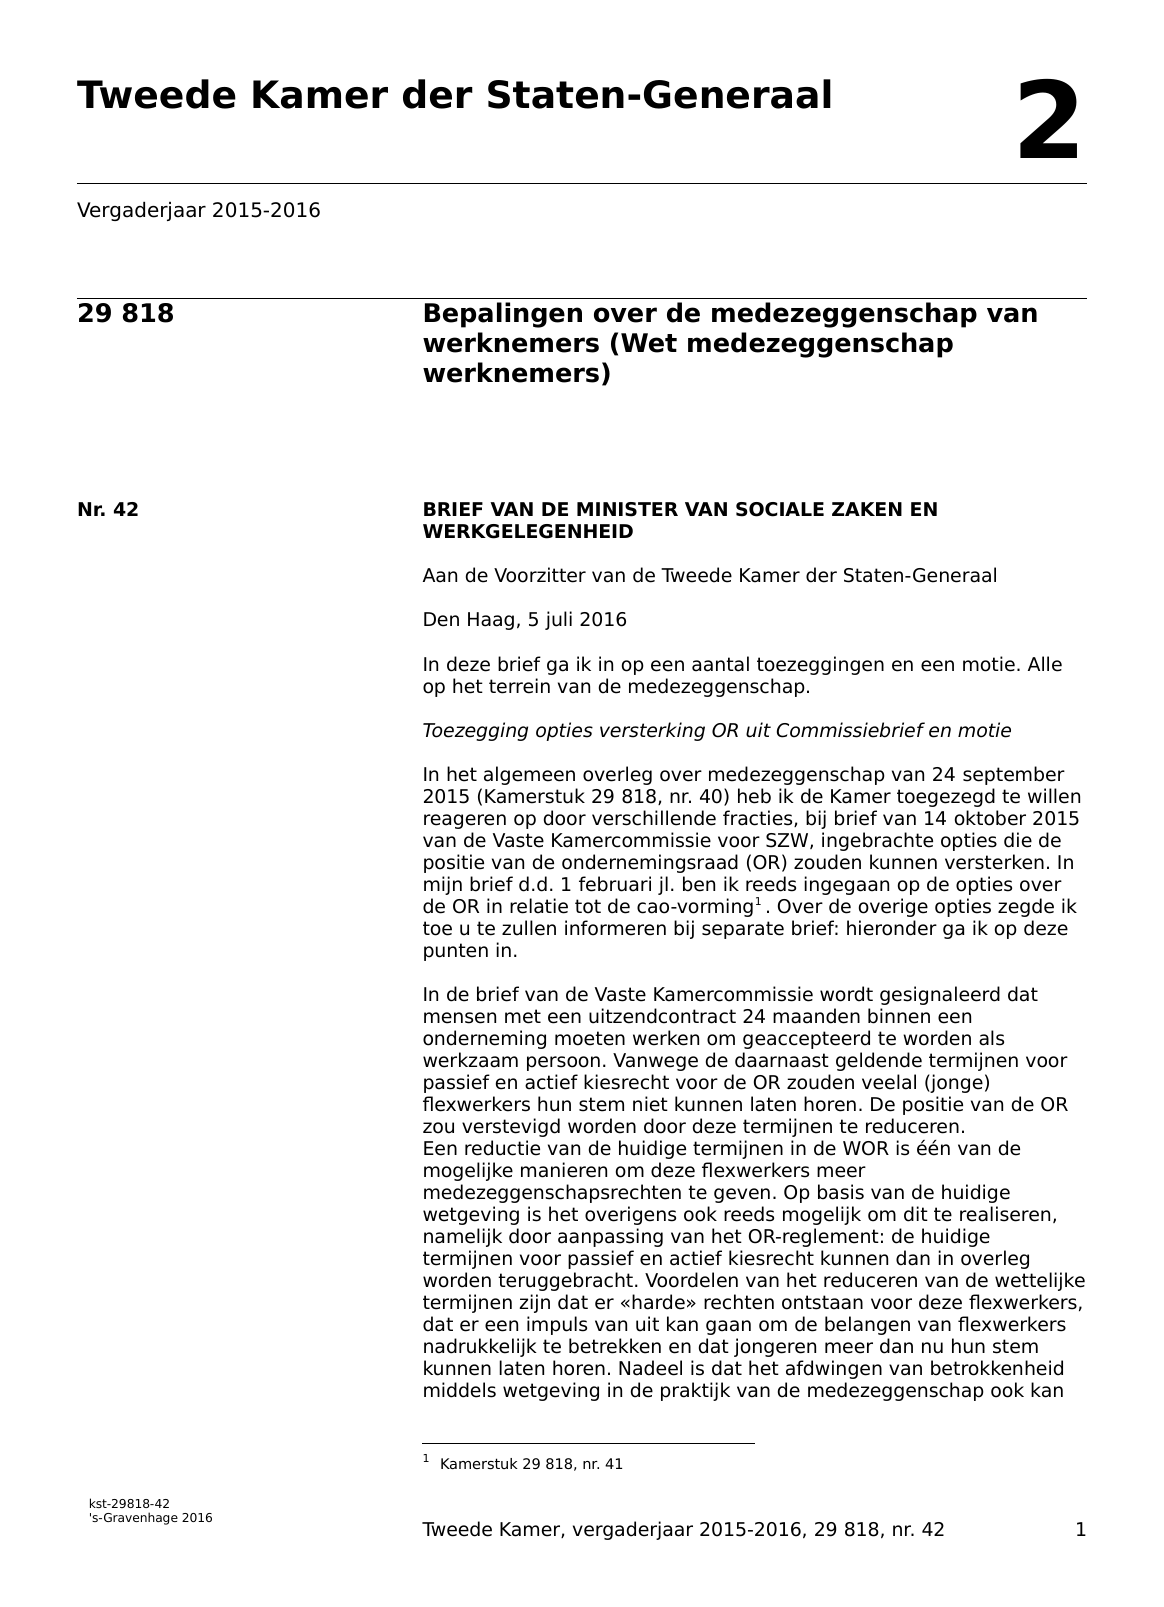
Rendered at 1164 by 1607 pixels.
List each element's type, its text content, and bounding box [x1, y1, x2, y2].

text Den Haag, 5 juli 2016 [422, 609, 1087, 631]
text kst-29818-42 [88, 1497, 323, 1511]
text 's-Gravenhage 2016 [88, 1511, 323, 1525]
text In de brief van de Vaste Kamercommissie wordt gesignaleerd dat mensen met een uitzendcontract 24 maanden binnen een onderneming moeten werken om geaccepteerd te worden als werkzaam persoon. Vanwege de daarnaast geldende termijnen voor passief en actief kiesrecht voor de OR zouden veelal (jonge) flexwerkers hun stem niet kunnen laten horen. De positie van de OR zou verstevigd worden door deze termijnen te reduceren. [422, 984, 1087, 1138]
text In deze brief ga ik in op een aantal toezeggingen en een motie. Alle op het terrein van de medezeggenschap. [422, 653, 1087, 697]
text Een reductie van de huidige termijnen in de WOR is één van de mogelijke manieren om deze flexwerkers meer medezeggenschapsrechten te geven. Op basis van de huidige wetgeving is het overigens ook reeds mogelijk om dit te realiseren, namelijk door aanpassing van het OR-reglement: de huidige termijnen voor passief en actief kiesrecht kunnen dan in overleg worden teruggebracht. Voordelen van het reduceren van de wettelijke termijnen zijn dat er «harde» rechten ontstaan voor deze flexwerkers, dat er een impuls van uit kan gaan om de belangen van flexwerkers nadrukkelijk te betrekken en dat jongeren meer dan nu hun stem kunnen laten horen. Nadeel is dat het afdwingen van betrokkenheid middels wetgeving in de praktijk van de medezeggenschap ook kan [422, 1138, 1087, 1401]
table_header 2 [886, 59, 1087, 183]
table_cell Vergaderjaar 2015-2016 [77, 184, 1087, 298]
subtitle Nr. 42 BRIEF VAN DE MINISTER VAN SOCIALE ZAKEN EN WERKGELEGENHEID [77, 499, 1087, 543]
text In het algemeen overleg over medezeggenschap van 24 september 2015 (Kamerstuk 29 818, nr. 40) heb ik de Kamer toegezegd te willen reageren op door verschillende fracties, bij brief van 14 oktober 2015 van de Vaste Kamercommissie voor SZW, ingebrachte opties die de positie van de ondernemingsraad (OR) zouden kunnen versterken. In mijn brief d.d. 1 februari jl. ben ik reeds ingegaan op de opties over de OR in relatie tot de cao-vorming. Over de overige opties zegde ik toe u te zullen informeren bij separate brief: hieronder ga ik op deze punten in. [422, 764, 1087, 962]
text Kamerstuk 29 818, nr. 41 [422, 1452, 1087, 1474]
subtitle Toezegging opties versterking OR uit Commissiebrief en motie [422, 720, 1087, 742]
text Aan de Voorzitter van de Tweede Kamer der Staten-Generaal [422, 565, 1087, 587]
subtitle 29 818 Bepalingen over de medezeggenschap van werknemers (Wet medezeggenschap werknemers) [77, 299, 1087, 388]
table_header Tweede Kamer der Staten-Generaal [77, 59, 886, 183]
